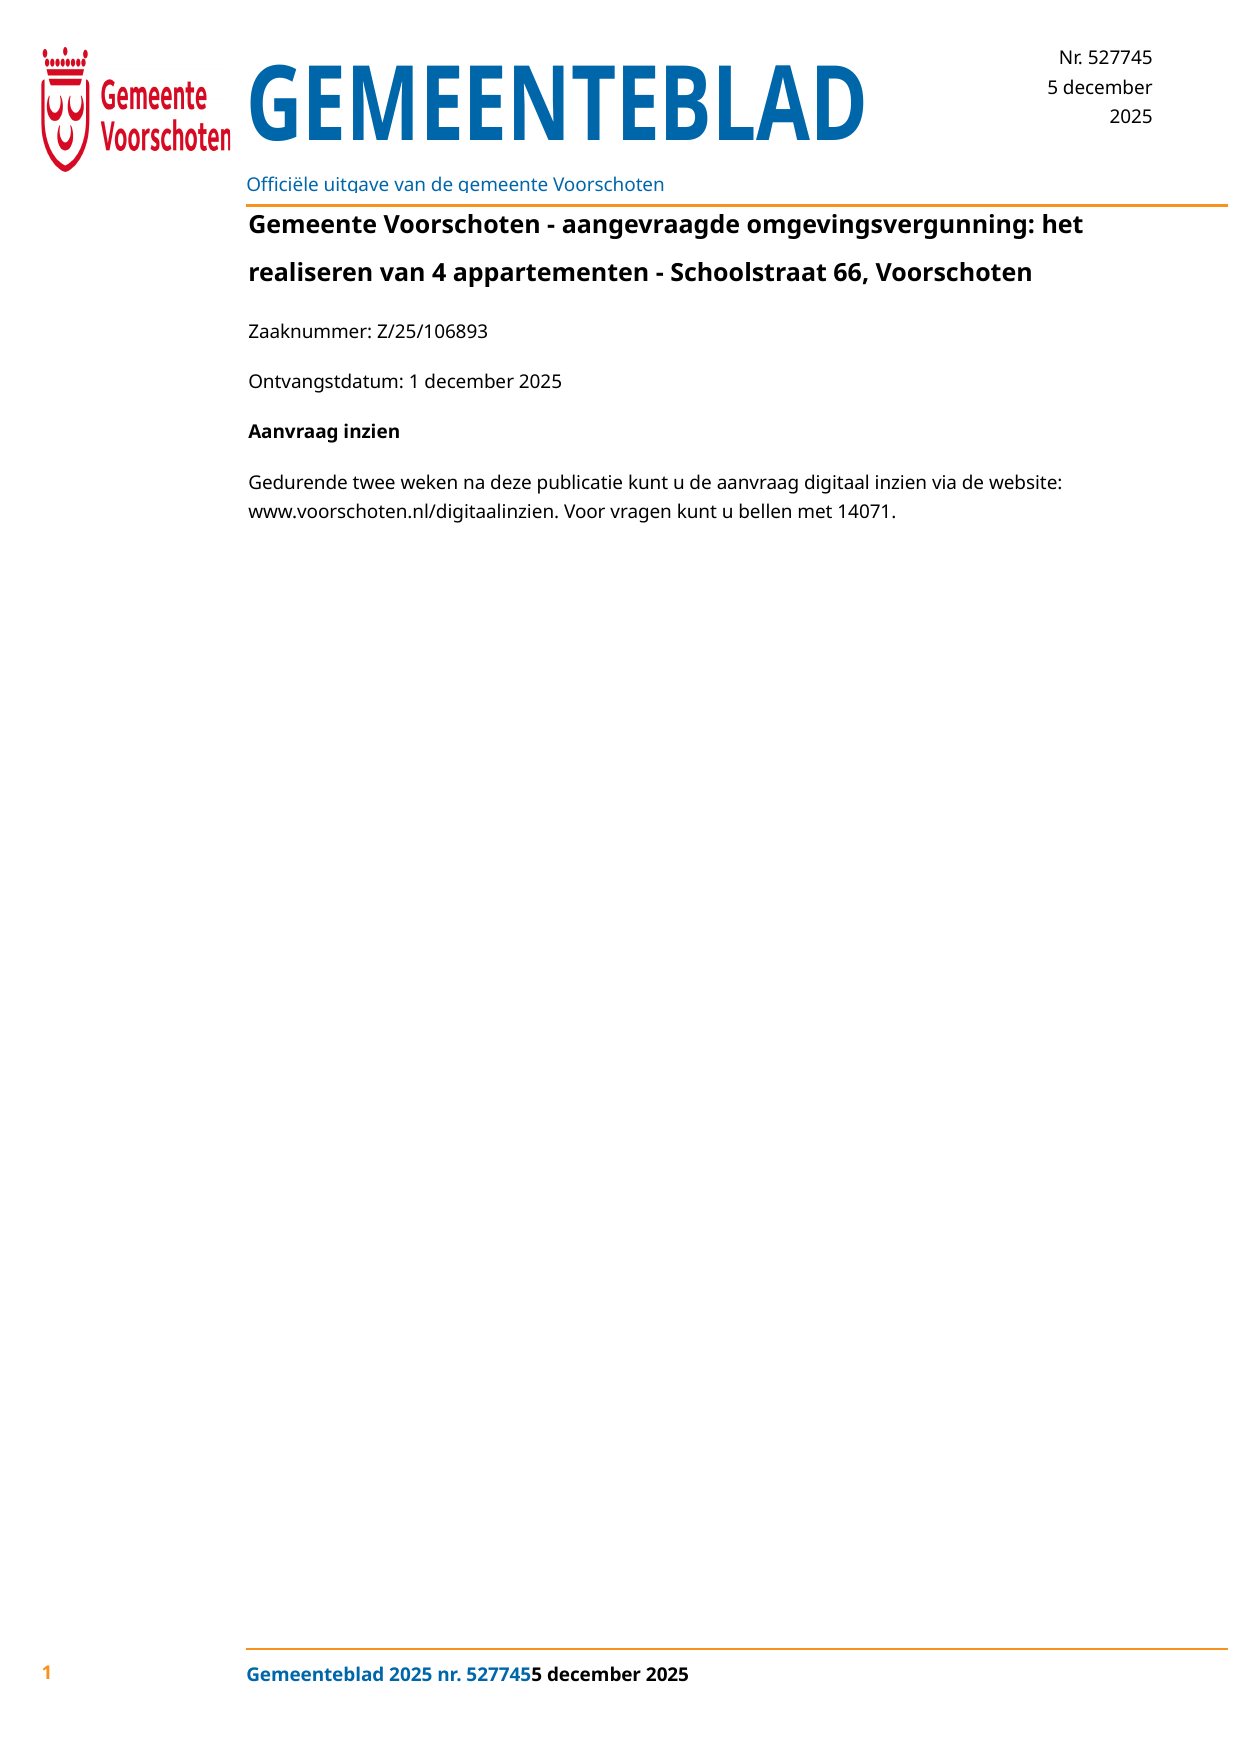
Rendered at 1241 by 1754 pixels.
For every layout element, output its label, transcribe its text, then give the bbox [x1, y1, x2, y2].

text Zaaknummer: Z/25/106893 [248, 318, 1152, 344]
text Ontvangstdatum: 1 december 2025 [248, 368, 1152, 394]
text Gemeente Voorschoten - aangevraagde omgevingsvergunning: het realiseren van 4 appartementen - Schoolstraat 66, Voorschoten [248, 207, 1152, 288]
text Aanvraag inzien [248, 419, 1152, 444]
text Gedurende twee weken na deze publicatie kunt u de aanvraag digitaal inzien via de website: www.voorschoten.nl/digitaalinzien. Voor vragen kunt u bellen met 14071. [248, 469, 1152, 524]
picture [41, 47, 231, 172]
